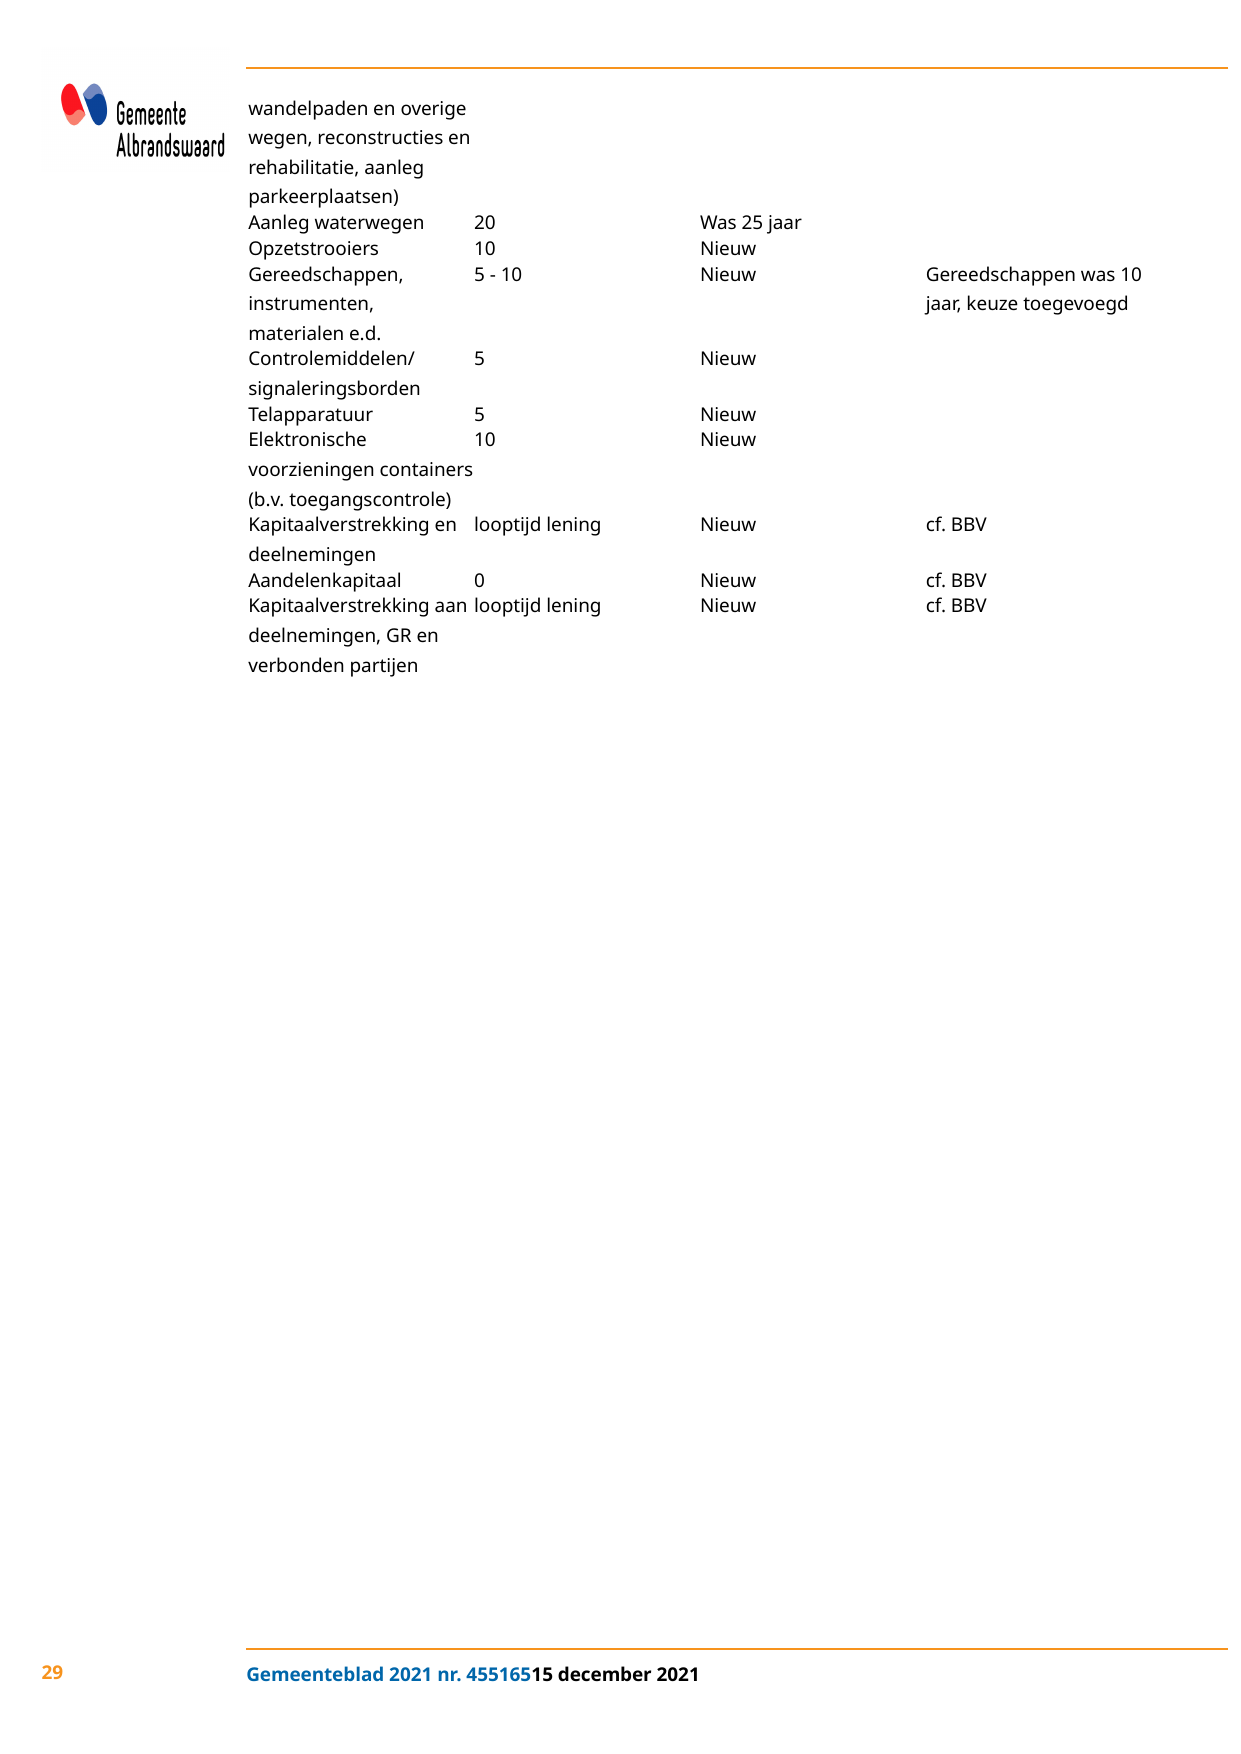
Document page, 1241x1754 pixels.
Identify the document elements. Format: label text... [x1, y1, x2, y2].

table_cell Kapitaalverstrekking en deelnemingen [248, 512, 474, 567]
table_cell Nieuw [700, 567, 926, 593]
table_cell 0 [474, 567, 700, 593]
table_cell Aandelenkapitaal [248, 567, 474, 593]
table_cell 10 [474, 427, 700, 512]
table_cell Gereedschappen, instrumenten, materialen e.d. [248, 261, 474, 346]
table_cell [926, 427, 1152, 512]
table_cell Aanleg waterwegen [248, 209, 474, 235]
table_cell [926, 346, 1152, 401]
table_cell 20 [474, 209, 700, 235]
table_cell 10 [474, 235, 700, 261]
table_cell Opzetstrooiers [248, 235, 474, 261]
table_cell wandelpaden en overige wegen, reconstructies en rehabilitatie, aanleg parkeerplaatsen) [248, 95, 474, 209]
table_cell Telapparatuur [248, 401, 474, 427]
table_cell Nieuw [700, 235, 926, 261]
picture [41, 47, 231, 172]
table_cell Nieuw [700, 346, 926, 401]
table_cell 5 [474, 346, 700, 401]
table_cell [926, 401, 1152, 427]
table_cell Nieuw [700, 261, 926, 346]
table_cell looptijd lening [474, 512, 700, 567]
table_cell cf. BBV [926, 512, 1152, 567]
table_cell Nieuw [700, 593, 926, 677]
table_cell Nieuw [700, 512, 926, 567]
table_cell cf. BBV [926, 567, 1152, 593]
table_cell 5 [474, 401, 700, 427]
table_cell [474, 95, 700, 209]
table_cell [700, 95, 926, 209]
table_cell Elektronische voorzieningen containers (b.v. toegangscontrole) [248, 427, 474, 512]
table_cell 5 - 10 [474, 261, 700, 346]
table_cell Nieuw [700, 427, 926, 512]
table_cell [926, 235, 1152, 261]
table_cell Controlemiddelen/signaleringsborden [248, 346, 474, 401]
table_cell Kapitaalverstrekking aan deelnemingen, GR en verbonden partijen [248, 593, 474, 677]
table_cell looptijd lening [474, 593, 700, 677]
table_cell Gereedschappen was 10 jaar, keuze toegevoegd [926, 261, 1152, 346]
table_cell Was 25 jaar [700, 209, 926, 235]
table_cell Nieuw [700, 401, 926, 427]
table_cell [926, 209, 1152, 235]
table_cell cf. BBV [926, 593, 1152, 677]
table_cell [926, 95, 1152, 209]
